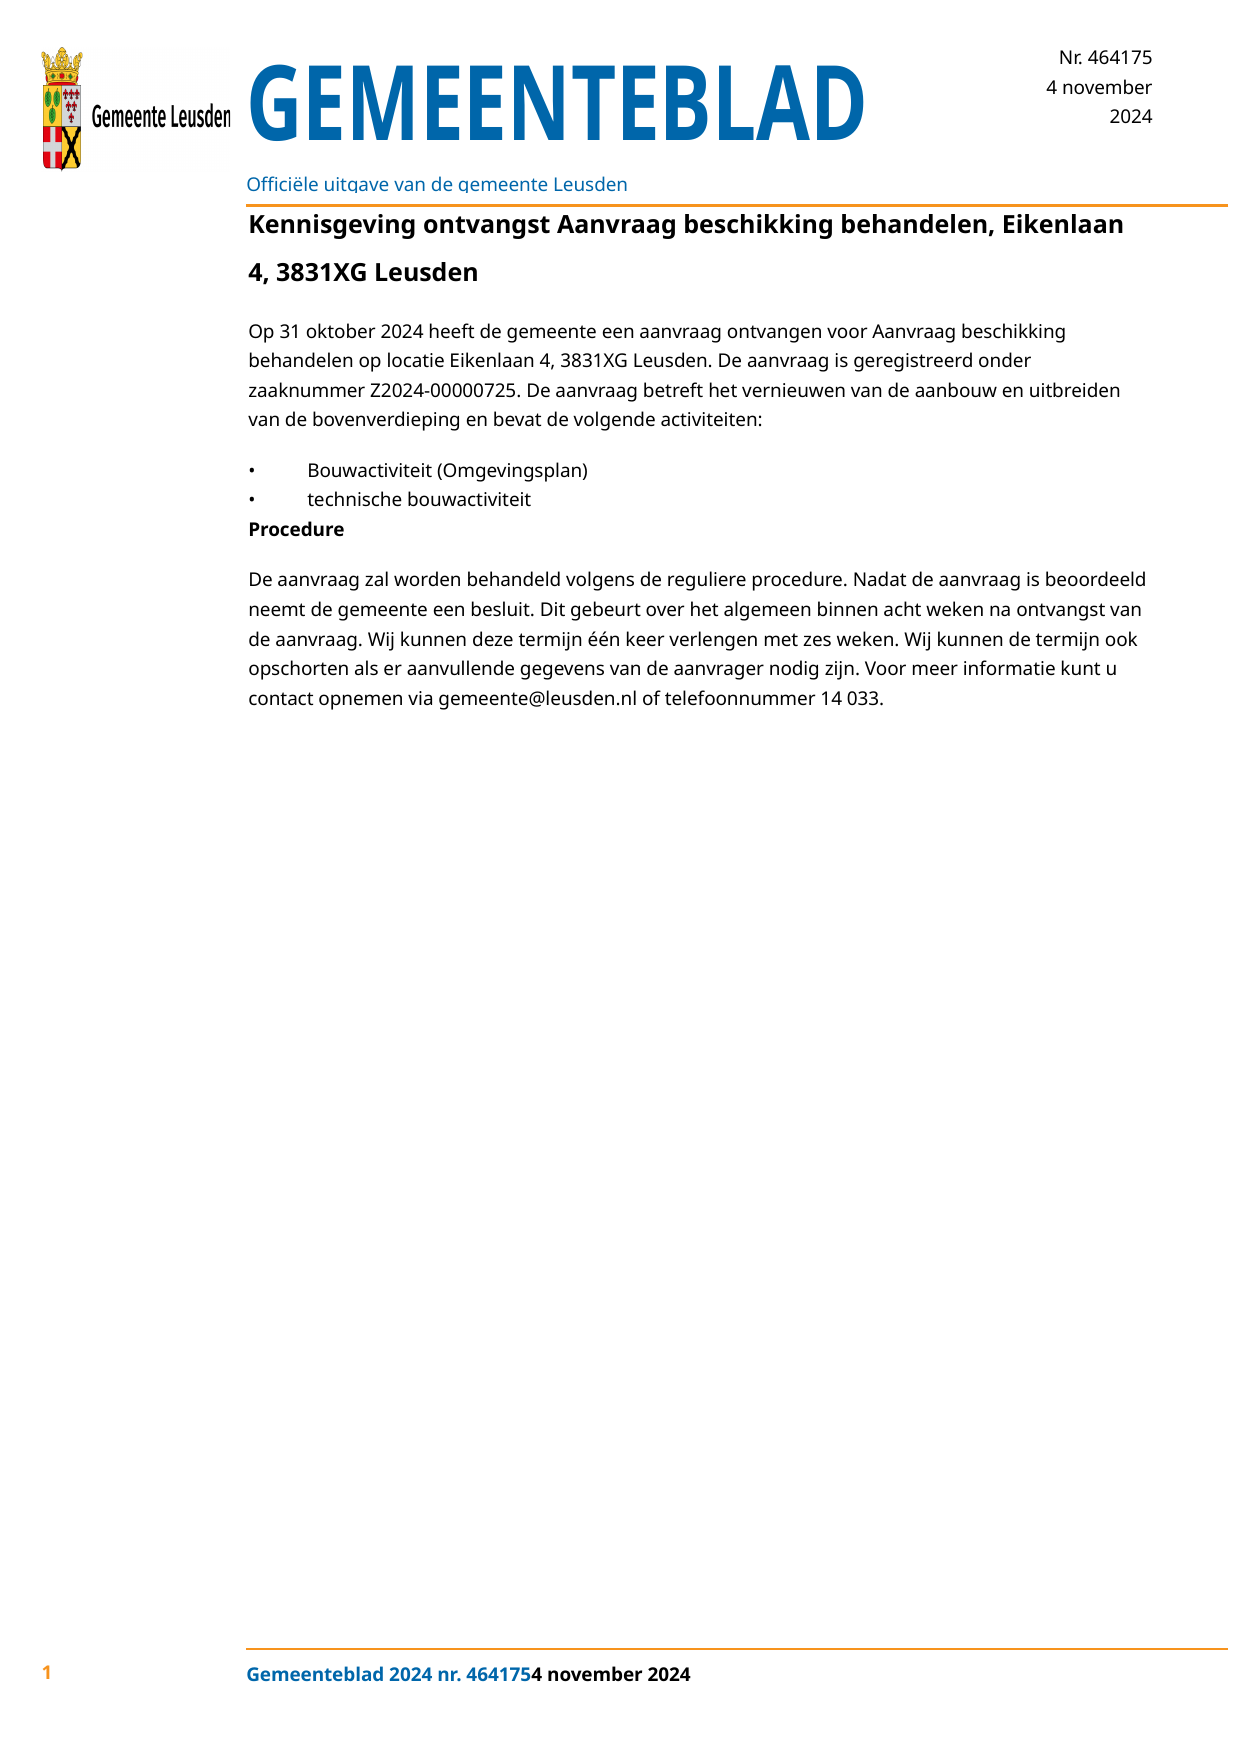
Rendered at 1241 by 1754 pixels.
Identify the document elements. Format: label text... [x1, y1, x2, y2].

text De aanvraag zal worden behandeld volgens de reguliere procedure. Nadat de aanvraag is beoordeeld neemt de gemeente een besluit. Dit gebeurt over het algemeen binnen acht weken na ontvangst van de aanvraag. Wij kunnen deze termijn één keer verlengen met zes weken. Wij kunnen de termijn ook opschorten als er aanvullende gegevens van de aanvrager nodig zijn. Voor meer informatie kunt u contact opnemen via gemeente@leusden.nl of telefoonnummer 14 033. [248, 567, 1152, 711]
picture [41, 47, 231, 172]
text Kennisgeving ontvangst Aanvraag beschikking behandelen, Eikenlaan 4, 3831XG Leusden [248, 207, 1152, 288]
text Op 31 oktober 2024 heeft de gemeente een aanvraag ontvangen voor Aanvraag beschikking behandelen op locatie Eikenlaan 4, 3831XG Leusden. De aanvraag is geregistreerd onder zaaknummer Z2024-00000725. De aanvraag betreft het vernieuwen van de aanbouw en uitbreiden van de bovenverdieping en bevat de volgende activiteiten: [248, 318, 1152, 432]
text Procedure [248, 516, 1152, 542]
list technische bouwactiviteit [248, 487, 1152, 512]
list Bouwactiviteit (Omgevingsplan) [248, 457, 1152, 483]
